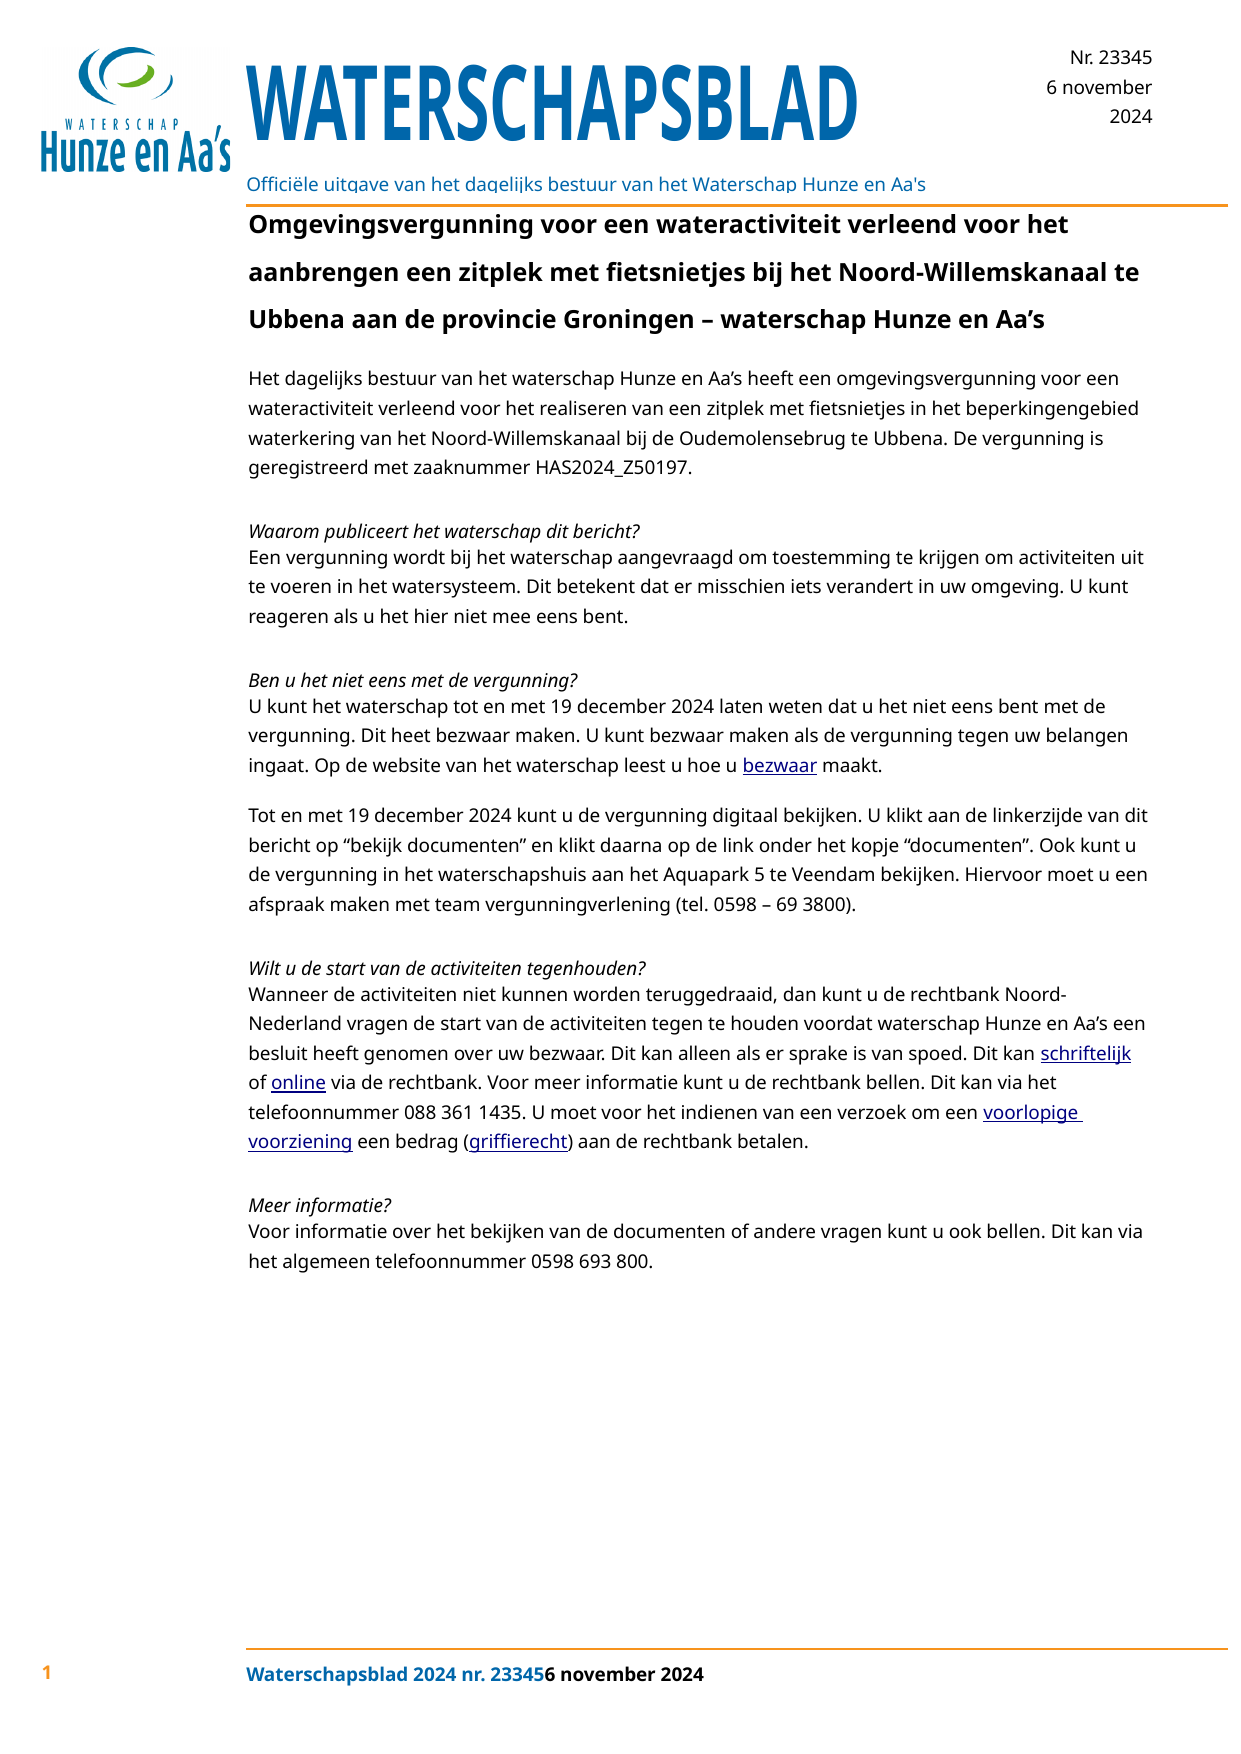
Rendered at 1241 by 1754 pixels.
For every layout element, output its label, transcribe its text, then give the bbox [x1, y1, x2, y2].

picture [47, 154, 51, 172]
text Voor informatie over het bekijken van de documenten of andere vragen kunt u ook bellen. Dit kan via het algemeen telefoonnummer 0598 693 800. [248, 1218, 1152, 1274]
picture [183, 163, 191, 172]
text Meer informatie? [248, 1193, 1152, 1218]
picture [226, 145, 231, 156]
text U kunt het waterschap tot en met 19 december 2024 laten weten dat u het niet eens bent met de vergunning. Dit heet bezwaar maken. U kunt bezwaar maken als de vergunning tegen uw belangen ingaat. Op de website van het waterschap leest u hoe u bezwaar maakt. [248, 693, 1152, 778]
text Wanneer de activiteiten niet kunnen worden teruggedraaid, dan kunt u de rechtbank Noord-Nederland vragen de start van de activiteiten tegen te houden voordat waterschap Hunze en Aa’s een besluit heeft genomen over uw bezwaar. Dit kan alleen als er sprake is van spoed. Dit kan schriftelijk of online via de rechtbank. Voor meer informatie kunt u de rechtbank bellen. Dit kan via het telefoonnummer 088 361 1435. U moet voor het indienen van een verzoek om een voorlopige voorziening een bedrag (griffierecht) aan de rechtbank betalen. [248, 981, 1152, 1154]
text Waarom publiceert het waterschap dit bericht? [248, 518, 1152, 544]
text Omgevingsvergunning voor een wateractiviteit verleend voor het aanbrengen een zitplek met fietsnietjes bij het Noord-Willemskanaal te Ubbena aan de provincie Groningen – waterschap Hunze en Aa’s [248, 207, 1152, 336]
picture [41, 47, 231, 172]
text Wilt u de start van de activiteiten tegenhouden? [248, 955, 1152, 981]
text Ben u het niet eens met de vergunning? [248, 667, 1152, 693]
text Het dagelijks bestuur van het waterschap Hunze en Aa’s heeft een omgevingsvergunning voor een wateractiviteit verleend voor het realiseren van een zitplek met fietsnietjes in het beperkingengebied waterkering van het Noord-Willemskanaal bij de Oudemolensebrug te Ubbena. De vergunning is geregistreerd met zaaknummer HAS2024_Z50197. [248, 366, 1152, 480]
text Een vergunning wordt bij het waterschap aangevraagd om toestemming te krijgen om activiteiten uit te voeren in het watersysteem. Dit betekent dat er misschien iets verandert in uw omgeving. U kunt reageren als u het hier niet mee eens bent. [248, 544, 1152, 629]
text Tot en met 19 december 2024 kunt u de vergunning digitaal bekijken. U klikt aan de linkerzijde van dit bericht op “bekijk documenten” en klikt daarna op de link onder het kopje “documenten”. Ook kunt u de vergunning in het waterschapshuis aan het Aquapark 5 te Veendam bekijken. Hiervoor moet u een afspraak maken met team vergunningverlening (tel. 0598 – 69 3800). [248, 802, 1152, 917]
